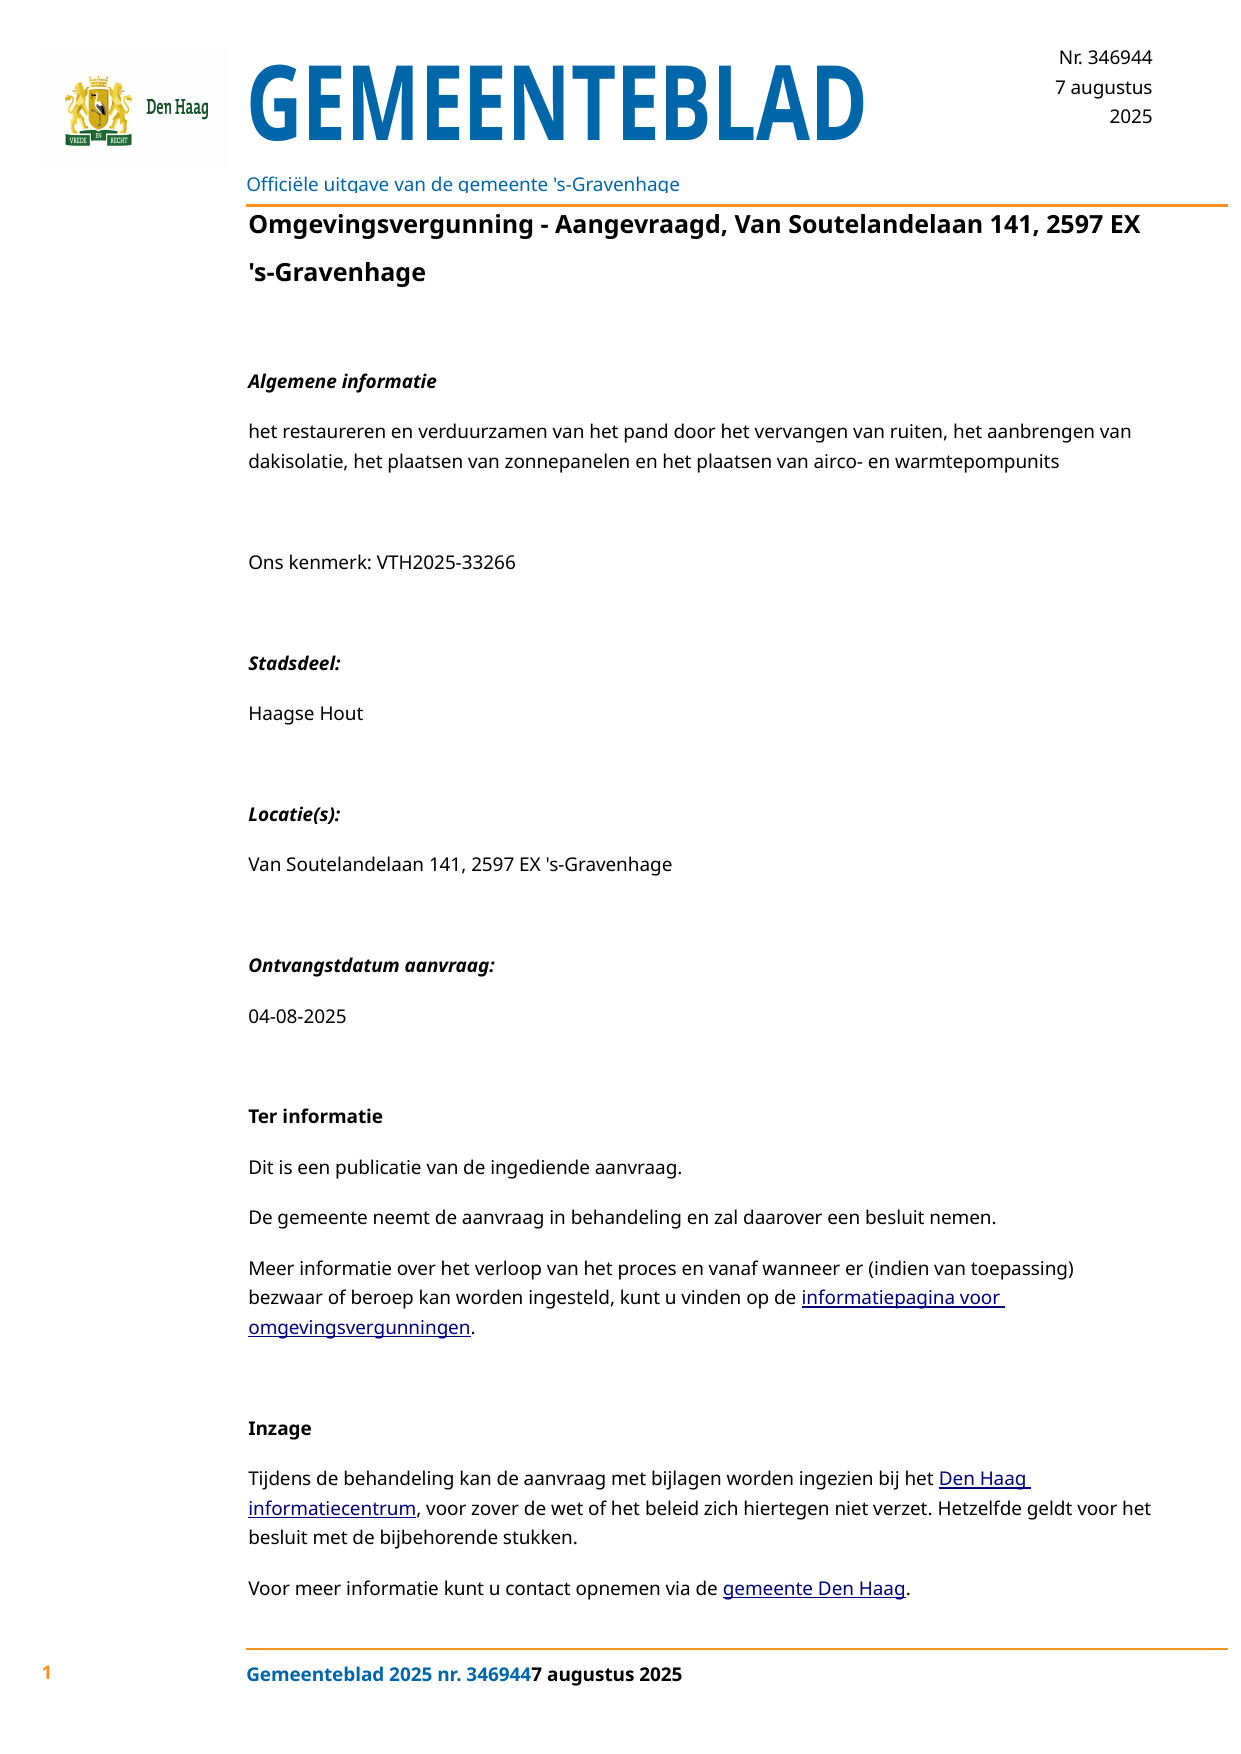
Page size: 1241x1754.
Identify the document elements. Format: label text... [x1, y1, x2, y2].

text Tijdens de behandeling kan de aanvraag met bijlagen worden ingezien bij het Den Haag informatiecentrum, voor zover de wet of het beleid zich hiertegen niet verzet. Hetzelfde geldt voor het besluit met de bijbehorende stukken. [248, 1465, 1152, 1550]
text Ter informatie [248, 1104, 1152, 1129]
text het restaureren en verduurzamen van het pand door het vervangen van ruiten, het aanbrengen van dakisolatie, het plaatsen van zonnepanelen en het plaatsen van airco- en warmtepompunits [248, 419, 1152, 474]
text Haagse Hout [248, 700, 1152, 726]
text Locatie(s): [248, 801, 1152, 827]
text Inzage [248, 1415, 1152, 1441]
text Van Soutelandelaan 141, 2597 EX 's-Gravenhage [248, 852, 1152, 877]
text Omgevingsvergunning - Aangevraagd, Van Soutelandelaan 141, 2597 EX 's-Gravenhage [248, 207, 1152, 288]
text Stadsdeel: [248, 650, 1152, 676]
text Dit is een publicatie van de ingediende aanvraag. [248, 1154, 1152, 1180]
text 04-08-2025 [248, 1003, 1152, 1029]
text Voor meer informatie kunt u contact opnemen via de gemeente Den Haag. [248, 1575, 1152, 1601]
picture [41, 47, 231, 172]
text Ons kenmerk: VTH2025-33266 [248, 549, 1152, 575]
text Algemene informatie [248, 368, 1152, 394]
text Ontvangstdatum aanvraag: [248, 952, 1152, 978]
text De gemeente neemt de aanvraag in behandeling en zal daarover een besluit nemen. [248, 1204, 1152, 1230]
text Meer informatie over het verloop van het proces en vanaf wanneer er (indien van toepassing) bezwaar of beroep kan worden ingesteld, kunt u vinden op de informatiepagina voor omgevingsvergunningen. [248, 1255, 1152, 1340]
